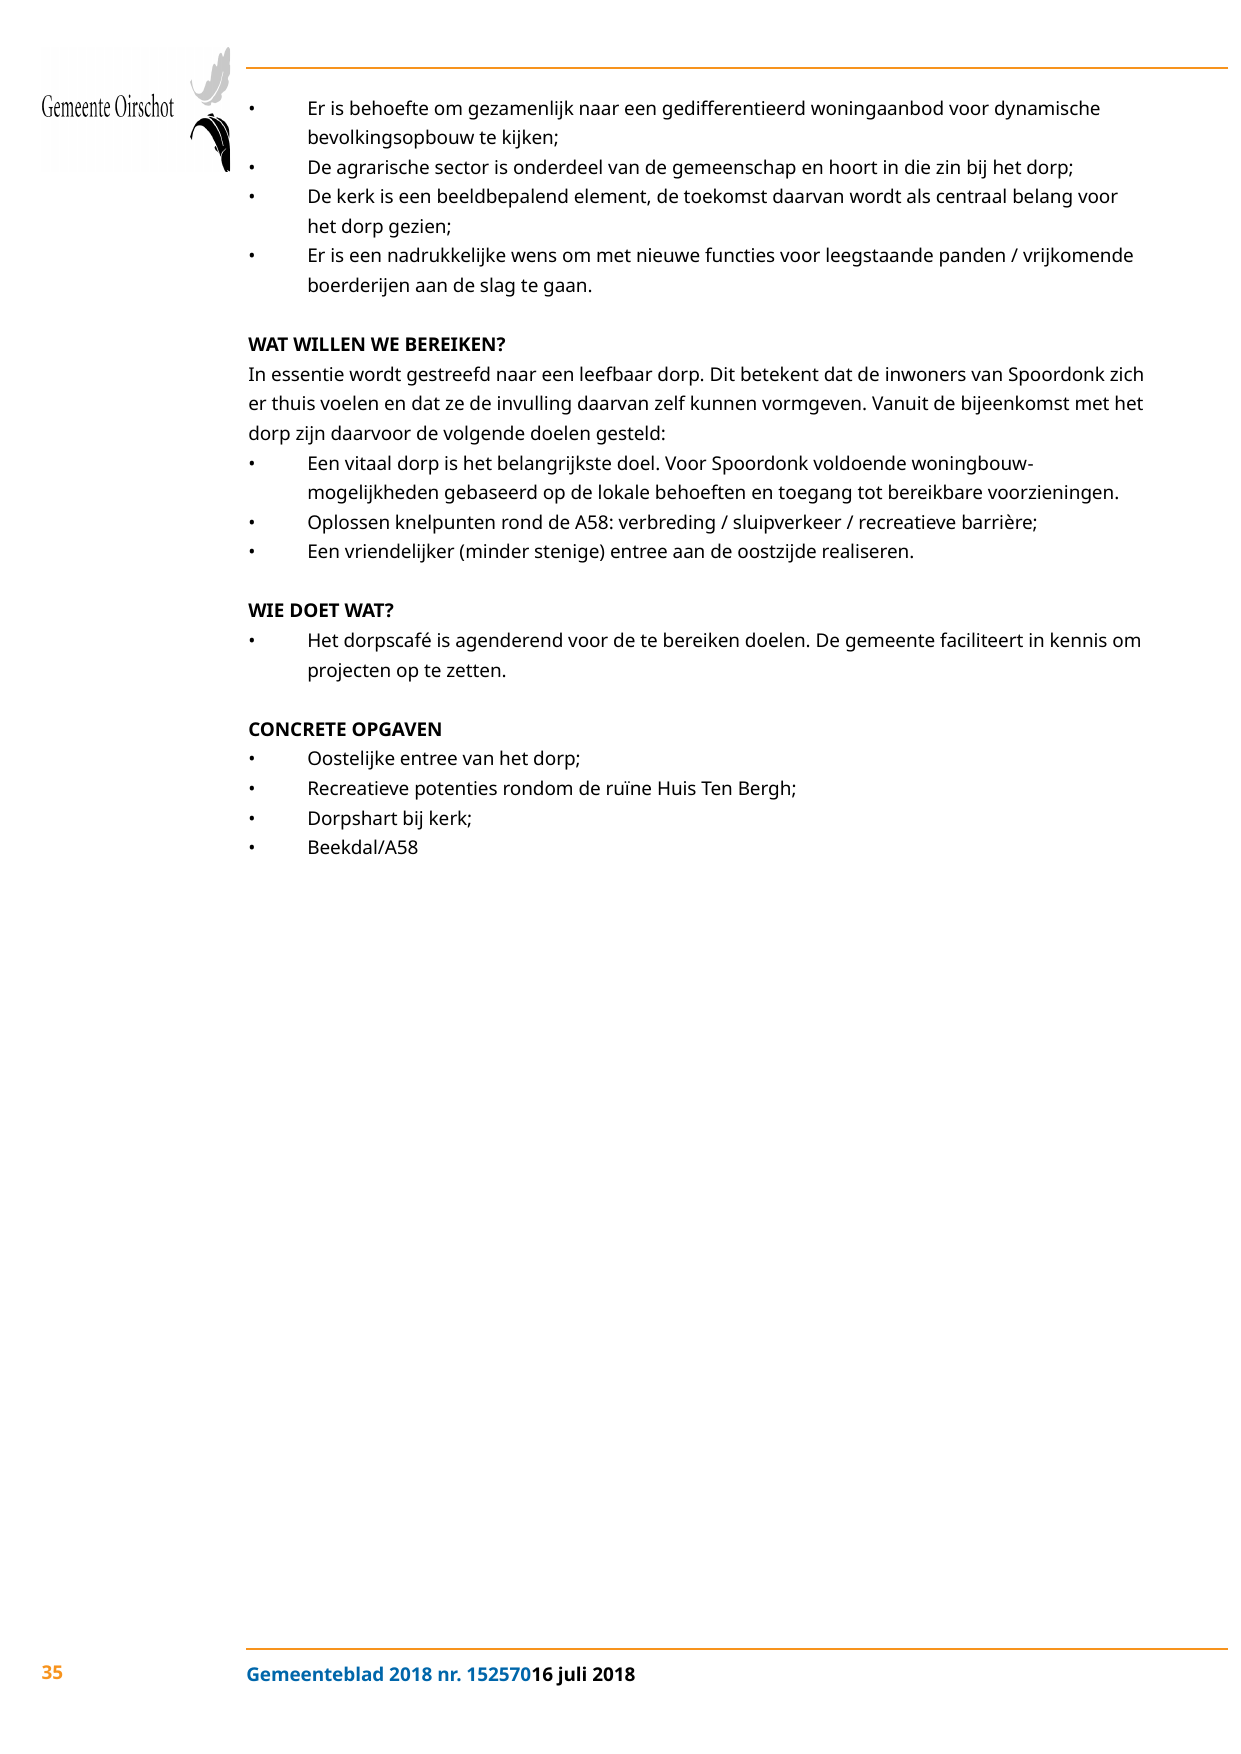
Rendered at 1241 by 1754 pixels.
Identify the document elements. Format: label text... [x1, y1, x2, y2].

list Er is een nadrukkelijke wens om met nieuwe functies voor leegstaande panden / vrijkomende boerderijen aan de slag te gaan. [248, 243, 1152, 298]
list Een vriendelijker (minder stenige) entree aan de oostzijde realiseren. [248, 538, 1152, 564]
list Beekdal/A58 [248, 834, 1152, 860]
list Recreatieve potenties rondom de ruïne Huis Ten Bergh; [248, 775, 1152, 801]
text WIE DOET WAT? [248, 598, 1152, 623]
list Een vitaal dorp is het belangrijkste doel. Voor Spoordonk voldoende woningbouw­mogelijkheden gebaseerd op de lokale behoeften en toegang tot bereikbare voorzieningen. [248, 450, 1152, 505]
list De kerk is een beeldbepalend element, de toekomst daarvan wordt als centraal belang voor het dorp gezien; [248, 183, 1152, 239]
list Er is behoefte om gezamenlijk naar een gedifferentieerd woningaanbod voor dy­namische bevolkingsopbouw te kijken; [248, 95, 1152, 150]
text In essentie wordt gestreefd naar een leef­baar dorp. Dit betekent dat de inwoners van Spoordonk zich er thuis voelen en dat ze de invulling daarvan zelf kunnen vormgeven. Vanuit de bijeenkomst met het dorp zijn daarvoor de volgende doelen gesteld: [248, 361, 1152, 446]
list Het dorpscafé is agenderend voor de te bereiken doelen. De gemeente faciliteert in kennis om projecten op te zetten. [248, 627, 1152, 683]
list Oostelijke entree van het dorp; [248, 746, 1152, 771]
list Dorpshart bij kerk; [248, 805, 1152, 831]
text CONCRETE OPGAVEN [248, 716, 1152, 742]
picture [41, 47, 231, 172]
list De agrarische sector is onderdeel van de gemeenschap en hoort in die zin bij het dorp; [248, 154, 1152, 180]
list Oplossen knelpunten rond de A58: ver­breding / sluipverkeer / recreatieve bar­rière; [248, 509, 1152, 535]
text WAT WILLEN WE BEREIKEN? [248, 331, 1152, 357]
